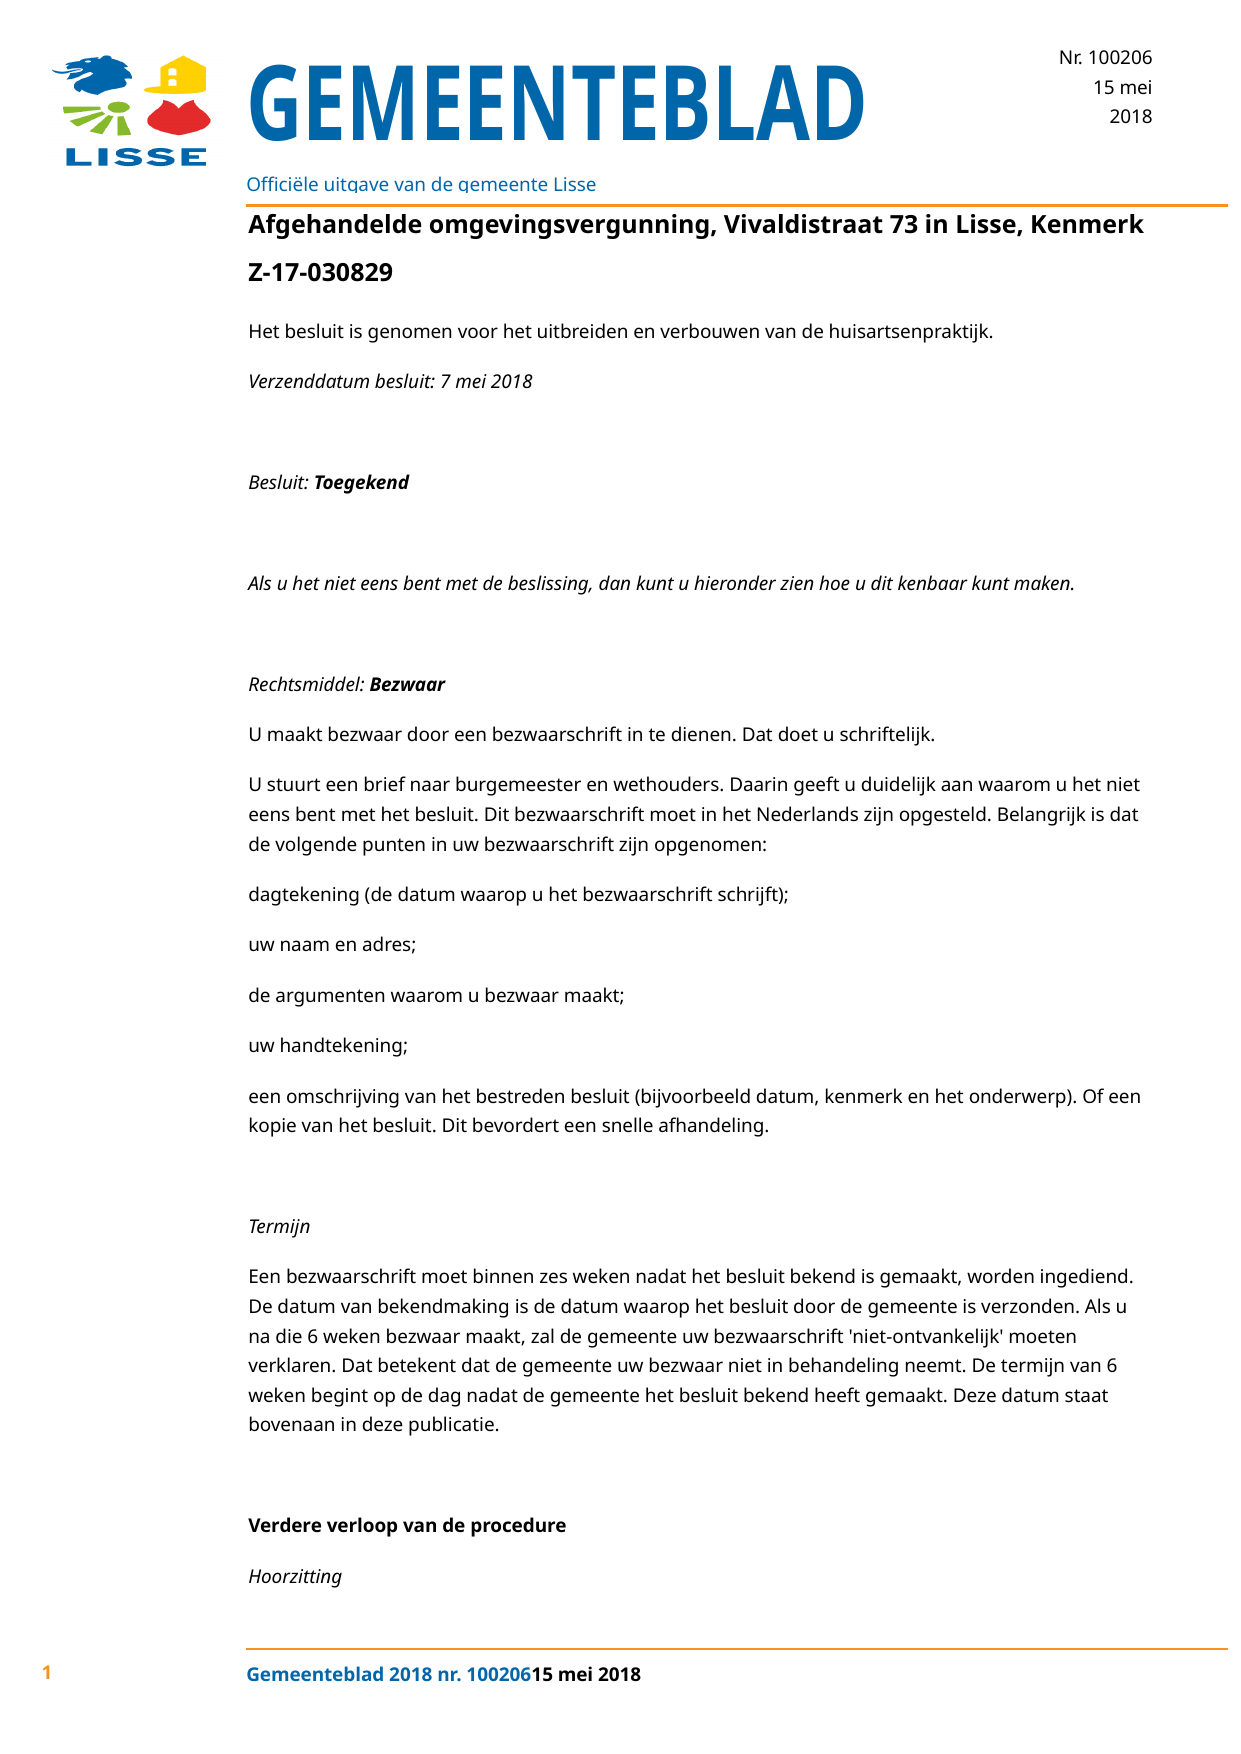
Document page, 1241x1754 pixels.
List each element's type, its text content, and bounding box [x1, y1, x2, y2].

text uw naam en adres; [248, 932, 1152, 957]
text Het besluit is genomen voor het uitbreiden en verbouwen van de huisartsenpraktijk. [248, 318, 1152, 344]
text Besluit: Toegekend [248, 469, 1152, 495]
text Verdere verloop van de procedure [248, 1512, 1152, 1538]
text uw handtekening; [248, 1032, 1152, 1058]
text Afgehandelde omgevingsvergunning, Vivaldistraat 73 in Lisse, Kenmerk Z-17-030829 [248, 207, 1152, 288]
text Als u het niet eens bent met de beslissing, dan kunt u hieronder zien hoe u dit kenbaar kunt maken. [248, 570, 1152, 596]
text U maakt bezwaar door een bezwaarschrift in te dienen. Dat doet u schriftelijk. [248, 721, 1152, 747]
text U stuurt een brief naar burgemeester en wethouders. Daarin geeft u duidelijk aan waarom u het niet eens bent met het besluit. Dit bezwaarschrift moet in het Nederlands zijn opgesteld. Belangrijk is dat de volgende punten in uw bezwaarschrift zijn opgenomen: [248, 772, 1152, 857]
text Een bezwaarschrift moet binnen zes weken nadat het besluit bekend is gemaakt, worden ingediend. De datum van bekendmaking is de datum waarop het besluit door de gemeente is verzonden. Als u na die 6 weken bezwaar maakt, zal de gemeente uw bezwaarschrift 'niet-ontvankelijk' moeten verklaren. Dat betekent dat de gemeente uw bezwaar niet in behandeling neemt. De termijn van 6 weken begint op de dag nadat de gemeente het besluit bekend heeft gemaakt. Deze datum staat bovenaan in deze publicatie. [248, 1264, 1152, 1437]
text Termijn [248, 1213, 1152, 1239]
picture [41, 47, 231, 172]
text een omschrijving van het bestreden besluit (bijvoorbeeld datum, kenmerk en het onderwerp). Of een kopie van het besluit. Dit bevordert een snelle afhandeling. [248, 1083, 1152, 1138]
text dagtekening (de datum waarop u het bezwaarschrift schrijft); [248, 881, 1152, 907]
text Rechtsmiddel: Bezwaar [248, 671, 1152, 697]
text Verzenddatum besluit: 7 mei 2018 [248, 368, 1152, 394]
text Hoorzitting [248, 1563, 1152, 1589]
text de argumenten waarom u bezwaar maakt; [248, 982, 1152, 1008]
